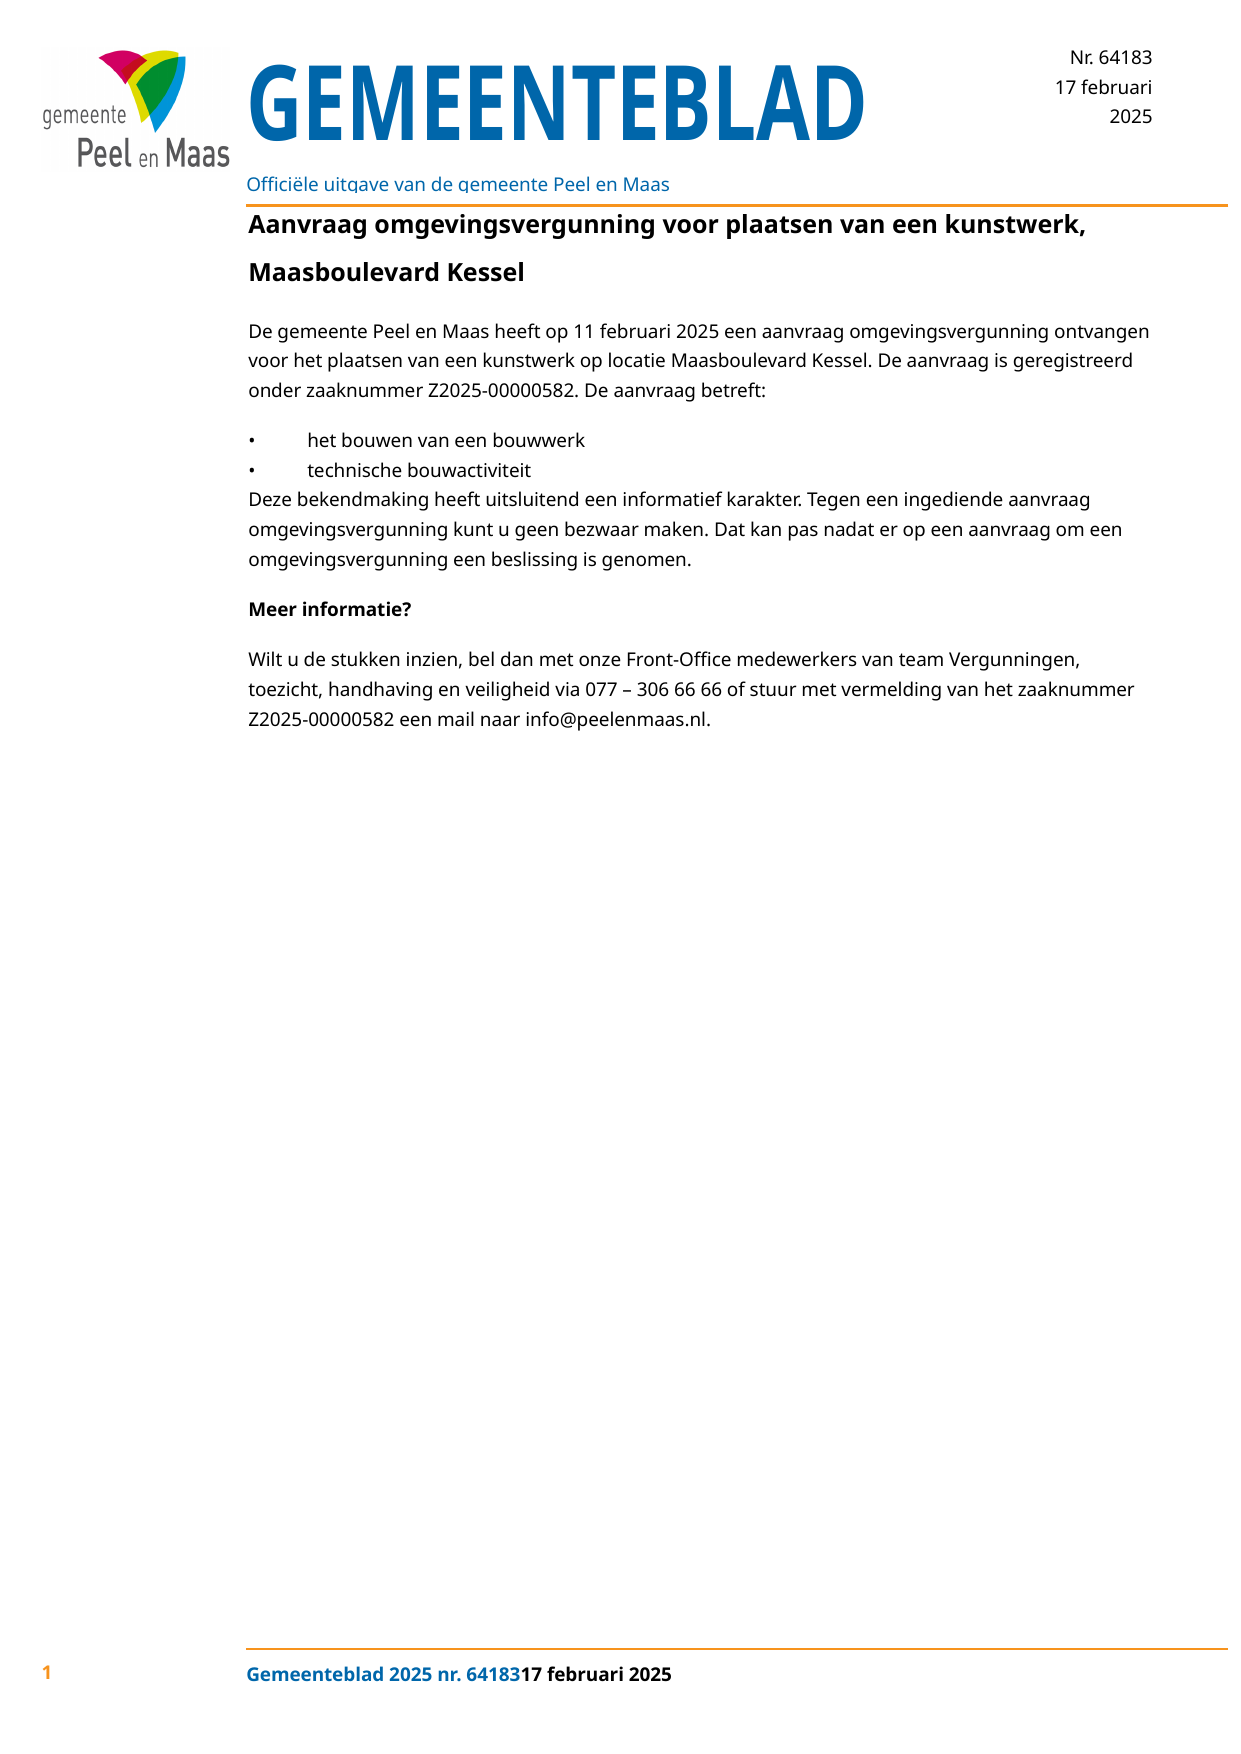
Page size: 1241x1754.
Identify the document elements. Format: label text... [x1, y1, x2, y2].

text Meer informatie? [248, 596, 1152, 622]
picture [41, 47, 231, 172]
text Wilt u de stukken inzien, bel dan met onze Front-Office medewerkers van team Vergunningen, toezicht, handhaving en veiligheid via 077 – 306 66 66 of stuur met vermelding van het zaaknummer Z2025-00000582 een mail naar info@peelenmaas.nl. [248, 647, 1152, 732]
text Aanvraag omgevingsvergunning voor plaatsen van een kunstwerk, Maasboulevard Kessel [248, 207, 1152, 288]
text Deze bekendmaking heeft uitsluitend een informatief karakter. Tegen een ingediende aanvraag omgevingsvergunning kunt u geen bezwaar maken. Dat kan pas nadat er op een aanvraag om een omgevingsvergunning een beslissing is genomen. [248, 487, 1152, 572]
text De gemeente Peel en Maas heeft op 11 februari 2025 een aanvraag omgevingsvergunning ontvangen voor het plaatsen van een kunstwerk op locatie Maasboulevard Kessel. De aanvraag is geregistreerd onder zaaknummer Z2025-00000582. De aanvraag betreft: [248, 318, 1152, 403]
list het bouwen van een bouwwerk [248, 427, 1152, 453]
list technische bouwactiviteit [248, 457, 1152, 483]
